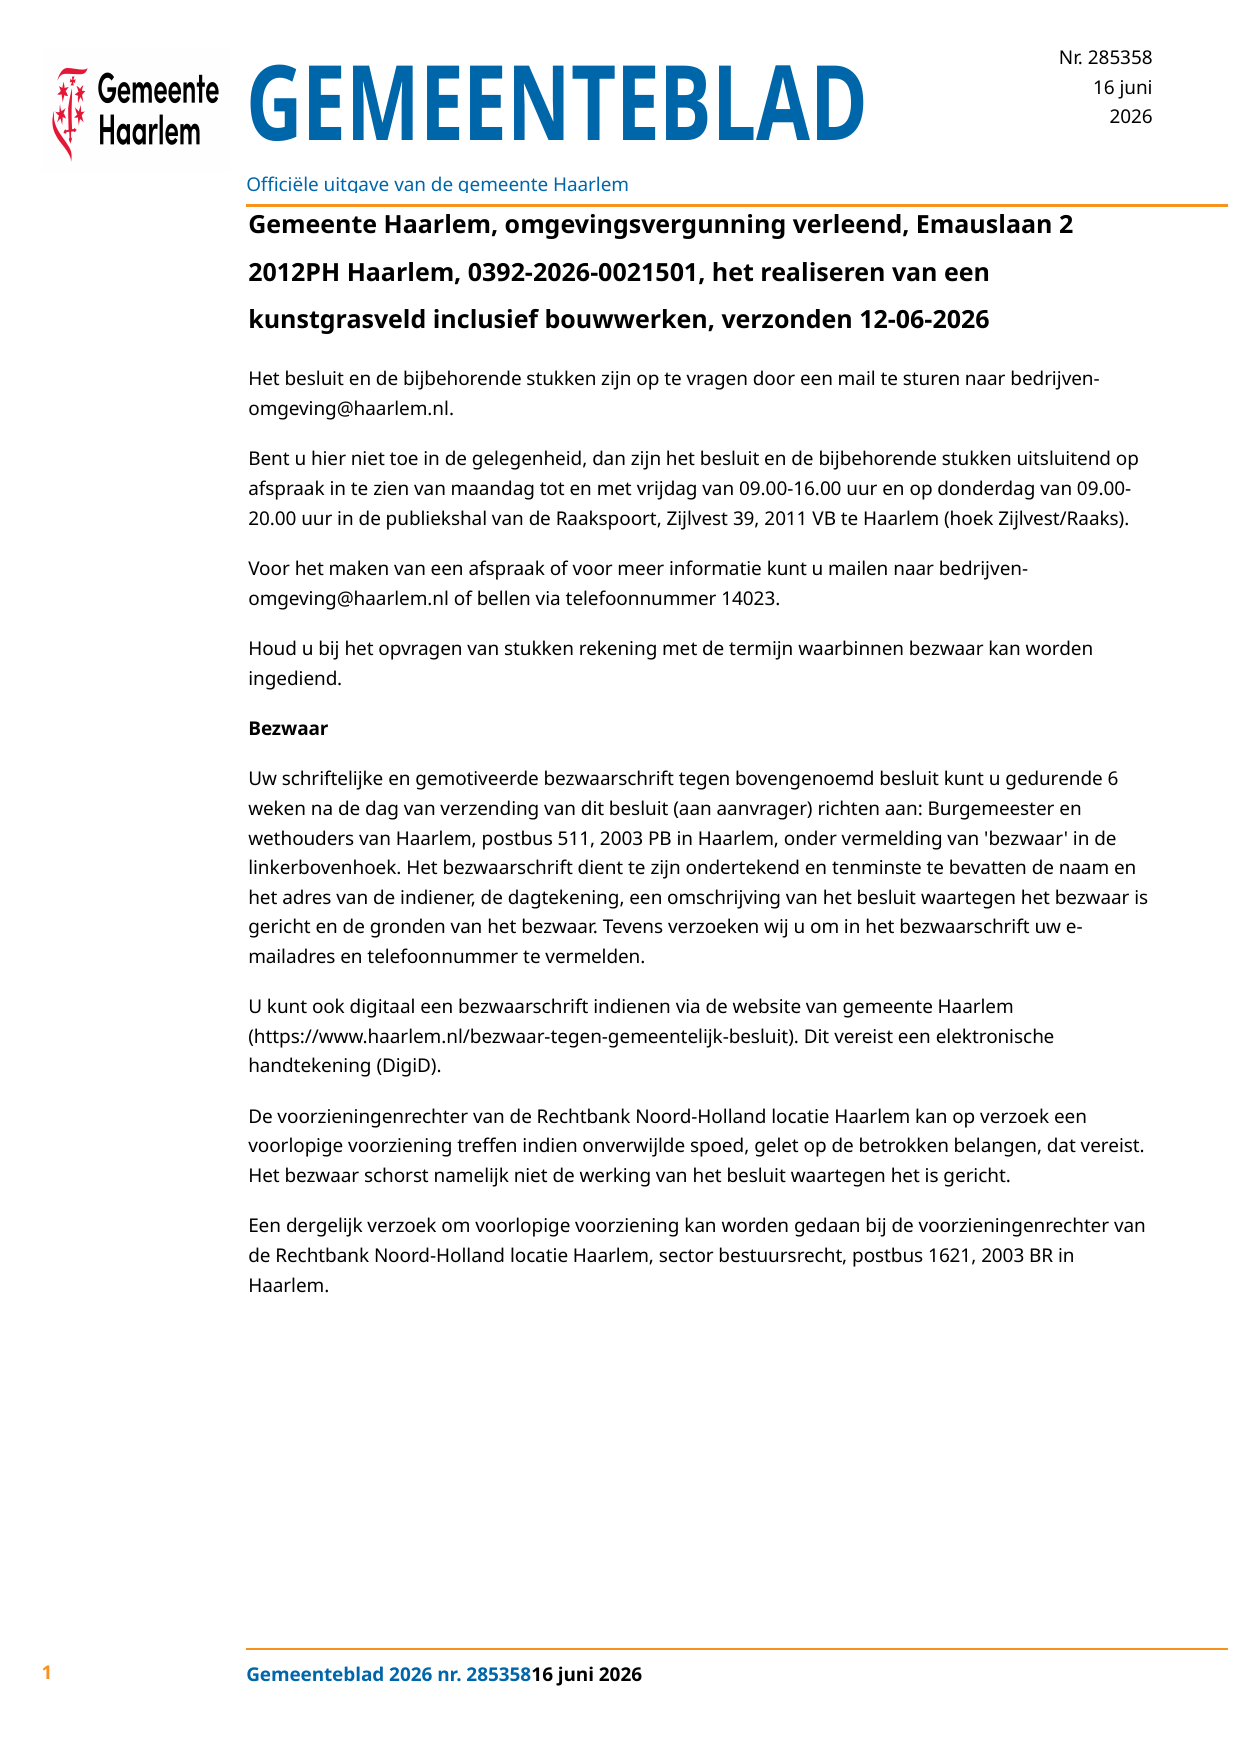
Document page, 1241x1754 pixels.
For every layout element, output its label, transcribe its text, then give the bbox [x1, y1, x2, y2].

text De voorzieningenrechter van de Rechtbank Noord-Holland locatie Haarlem kan op verzoek een voorlopige voorziening treffen indien onverwijlde spoed, gelet op de betrokken belangen, dat vereist. Het bezwaar schorst namelijk niet de werking van het besluit waartegen het is gericht. [248, 1103, 1152, 1188]
text Een dergelijk verzoek om voorlopige voorziening kan worden gedaan bij de voorzieningenrechter van de Rechtbank Noord-Holland locatie Haarlem, sector bestuursrecht, postbus 1621, 2003 BR in Haarlem. [248, 1213, 1152, 1297]
text Voor het maken van een afspraak of voor meer informatie kunt u mailen naar bedrijven-omgeving@haarlem.nl of bellen via telefoonnummer 14023. [248, 555, 1152, 610]
text Bent u hier niet toe in de gelegenheid, dan zijn het besluit en de bijbehorende stukken uitsluitend op afspraak in te zien van maandag tot en met vrijdag van 09.00-16.00 uur en op donderdag van 09.00-20.00 uur in de publiekshal van de Raakspoort, Zijlvest 39, 2011 VB te Haarlem (hoek Zijlvest/Raaks). [248, 446, 1152, 530]
text Houd u bij het opvragen van stukken rekening met de termijn waarbinnen bezwaar kan worden ingediend. [248, 635, 1152, 690]
text Bezwaar [248, 715, 1152, 741]
text U kunt ook digitaal een bezwaarschrift indienen via de website van gemeente Haarlem (https://www.haarlem.nl/bezwaar-tegen-gemeentelijk-besluit). Dit vereist een elektronische handtekening (DigiD). [248, 993, 1152, 1078]
picture [41, 47, 231, 172]
text Het besluit en de bijbehorende stukken zijn op te vragen door een mail te sturen naar bedrijven-omgeving@haarlem.nl. [248, 366, 1152, 421]
text Uw schriftelijke en gemotiveerde bezwaarschrift tegen bovengenoemd besluit kunt u gedurende 6 weken na de dag van verzending van dit besluit (aan aanvrager) richten aan: Burgemeester en wethouders van Haarlem, postbus 511, 2003 PB in Haarlem, onder vermelding van 'bezwaar' in de linkerbovenhoek. Het bezwaarschrift dient te zijn ondertekend en tenminste te bevatten de naam en het adres van de indiener, de dagtekening, een omschrijving van het besluit waartegen het bezwaar is gericht en de gronden van het bezwaar. Tevens verzoeken wij u om in het bezwaarschrift uw e-mailadres en telefoonnummer te vermelden. [248, 766, 1152, 969]
text Gemeente Haarlem, omgevingsvergunning verleend, Emauslaan 2 2012PH Haarlem, 0392-2026-0021501, het realiseren van een kunstgrasveld inclusief bouwwerken, verzonden 12-06-2026 [248, 207, 1152, 336]
